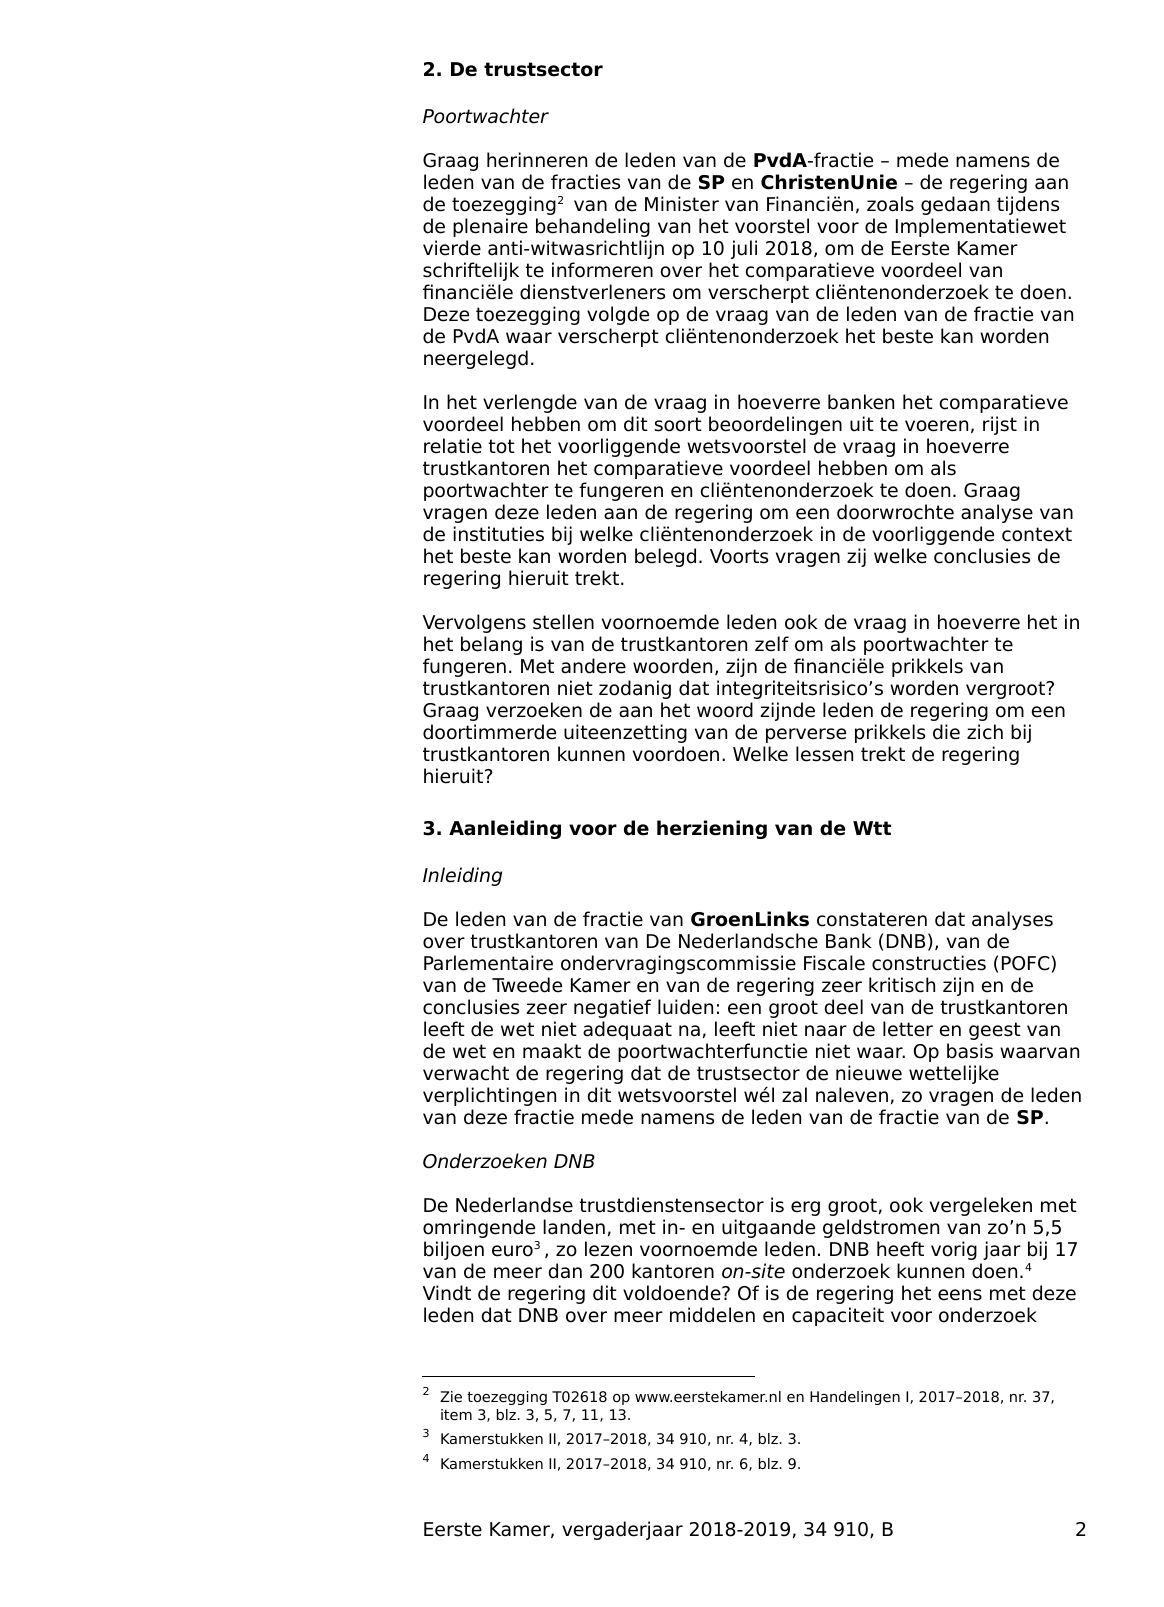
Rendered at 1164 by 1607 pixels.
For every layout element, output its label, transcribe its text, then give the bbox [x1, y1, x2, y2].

subtitle Poortwachter [422, 106, 1087, 128]
text De Nederlandse trustdienstensector is erg groot, ook vergeleken met omringende landen, met in- en uitgaande geldstromen van zo’n 5,5 biljoen euro, zo lezen voornoemde leden. DNB heeft vorig jaar bij 17 van de meer dan 200 kantoren on-site onderzoek kunnen doen. Vindt de regering dit voldoende? Of is de regering het eens met deze leden dat DNB over meer middelen en capaciteit voor onderzoek [422, 1195, 1087, 1327]
text De leden van de fractie van GroenLinks constateren dat analyses over trustkantoren van De Nederlandsche Bank (DNB), van de Parlementaire ondervragingscommissie Fiscale constructies (POFC) van de Tweede Kamer en van de regering zeer kritisch zijn en de conclusies zeer negatief luiden: een groot deel van de trustkantoren leeft de wet niet adequaat na, leeft niet naar de letter en geest van de wet en maakt de poortwachterfunctie niet waar. Op basis waarvan verwacht de regering dat de trustsector de nieuwe wettelijke verplichtingen in dit wetsvoorstel wél zal naleven, zo vragen de leden van deze fractie mede namens de leden van de fractie van de SP. [422, 909, 1087, 1129]
text In het verlengde van de vraag in hoeverre banken het comparatieve voordeel hebben om dit soort beoordelingen uit te voeren, rijst in relatie tot het voorliggende wetsvoorstel de vraag in hoeverre trustkantoren het comparatieve voordeel hebben om als poortwachter te fungeren en cliëntenonderzoek te doen. Graag vragen deze leden aan de regering om een doorwrochte analyse van de instituties bij welke cliëntenonderzoek in de voorliggende context het beste kan worden belegd. Voorts vragen zij welke conclusies de regering hieruit trekt. [422, 392, 1087, 590]
subtitle 3. Aanleiding voor de herziening van de Wtt [422, 818, 1087, 840]
text Vervolgens stellen voornoemde leden ook de vraag in hoeverre het in het belang is van de trustkantoren zelf om als poortwachter te fungeren. Met andere woorden, zijn de financiële prikkels van trustkantoren niet zodanig dat integriteitsrisico’s worden vergroot? Graag verzoeken de aan het woord zijnde leden de regering om een doortimmerde uiteenzetting van de perverse prikkels die zich bij trustkantoren kunnen voordoen. Welke lessen trekt de regering hieruit? [422, 612, 1087, 788]
text Kamerstukken II, 2017–2018, 34 910, nr. 6, blz. 9. [422, 1452, 1087, 1474]
text Graag herinneren de leden van de PvdA-fractie – mede namens de leden van de fracties van de SP en ChristenUnie – de regering aan de toezegging van de Minister van Financiën, zoals gedaan tijdens de plenaire behandeling van het voorstel voor de Implementatiewet vierde anti-witwasrichtlijn op 10 juli 2018, om de Eerste Kamer schriftelijk te informeren over het comparatieve voordeel van financiële dienstverleners om verscherpt cliëntenonderzoek te doen. Deze toezegging volgde op de vraag van de leden van de fractie van de PvdA waar verscherpt cliëntenonderzoek het beste kan worden neergelegd. [422, 150, 1087, 370]
subtitle Inleiding [422, 865, 1087, 887]
text Zie toezegging T02618 op www.eerstekamer.nl en Handelingen I, 2017–2018, nr. 37, item 3, blz. 3, 5, 7, 11, 13. [422, 1385, 1087, 1424]
text Kamerstukken II, 2017–2018, 34 910, nr. 4, blz. 3. [422, 1427, 1087, 1449]
subtitle 2. De trustsector [422, 59, 1087, 81]
subtitle Onderzoeken DNB [422, 1151, 1087, 1173]
